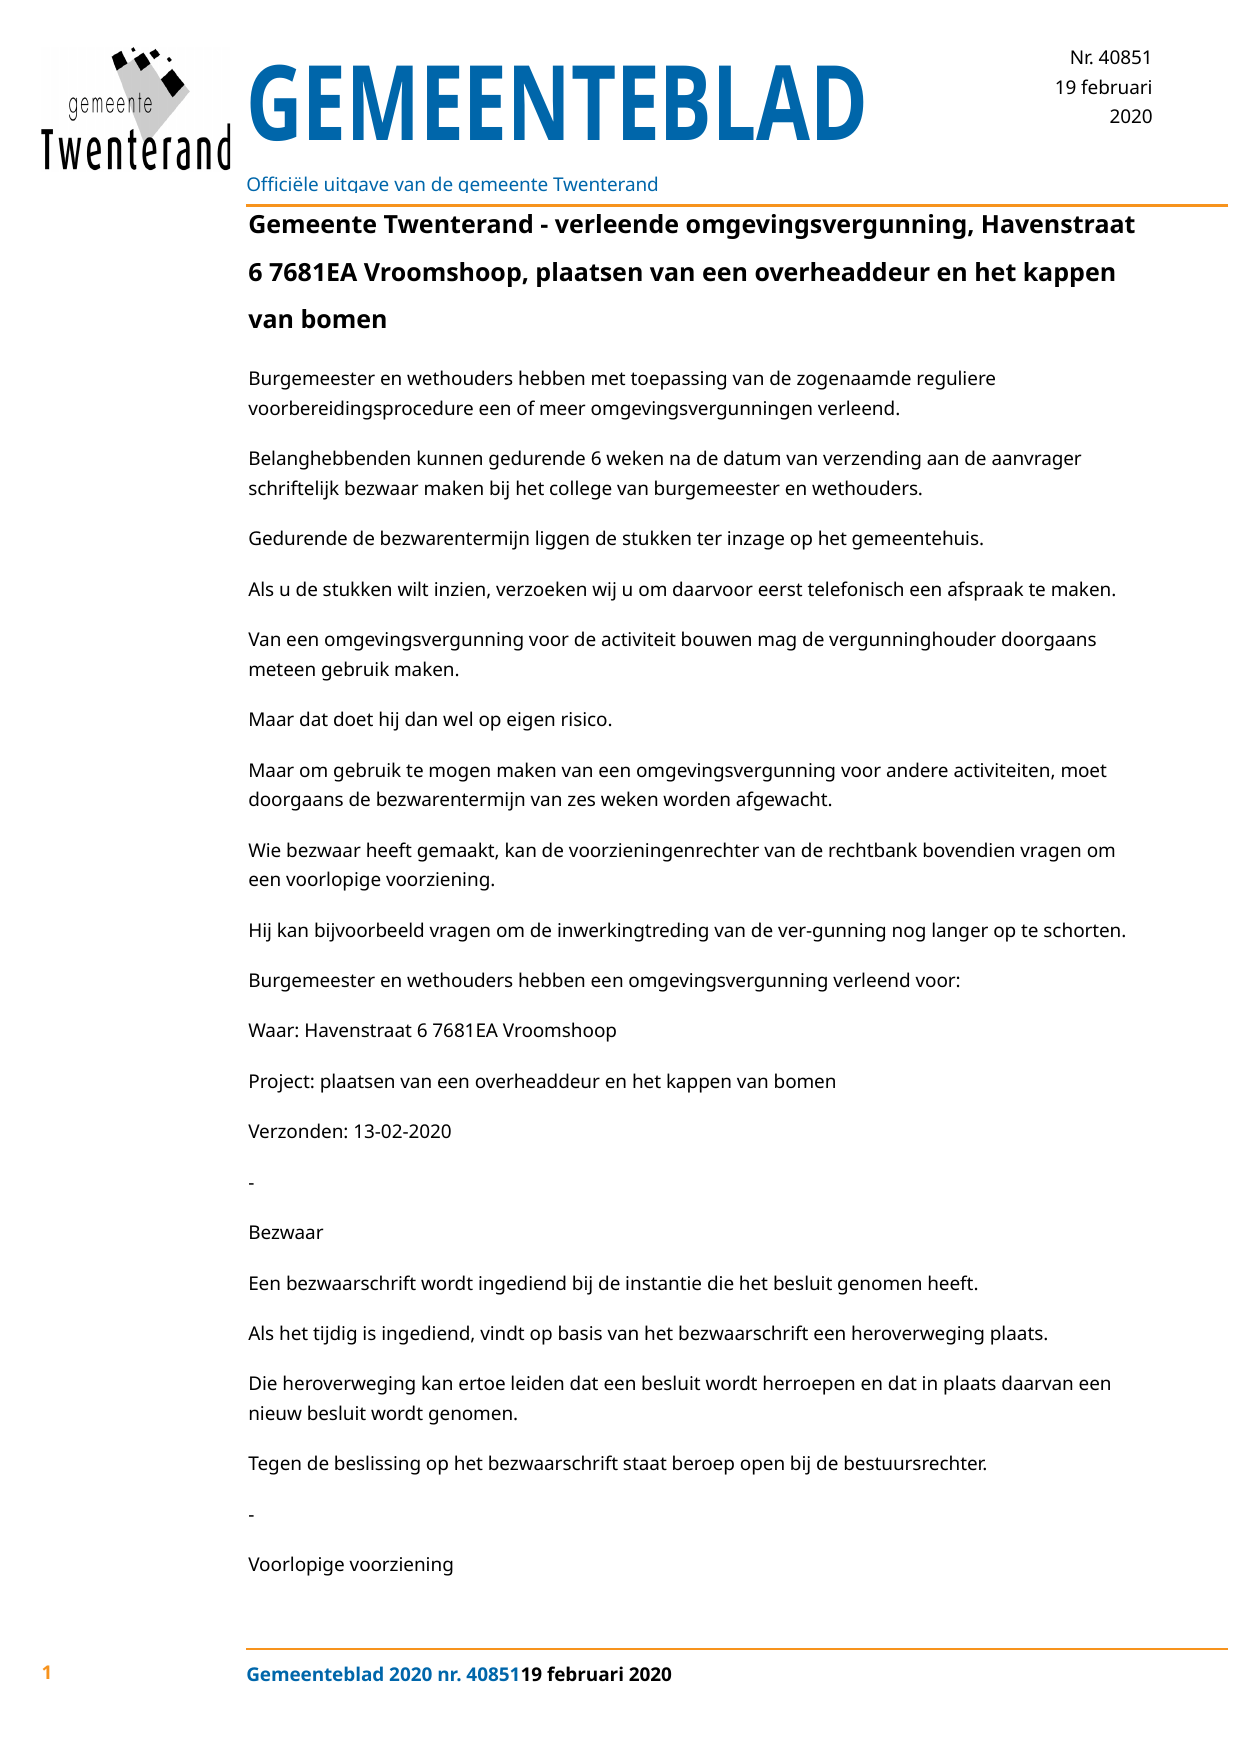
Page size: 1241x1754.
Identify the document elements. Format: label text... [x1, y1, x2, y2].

text Tegen de beslissing op het bezwaarschrift staat beroep open bij de bestuursrechter. [248, 1451, 1152, 1476]
text Waar: Havenstraat 6 7681EA Vroomshoop [248, 1018, 1152, 1043]
text - [248, 1169, 1152, 1194]
text Maar dat doet hij dan wel op eigen risico. [248, 706, 1152, 732]
text Van een omgevingsvergunning voor de activiteit bouwen mag de vergunninghouder doorgaans meteen gebruik maken. [248, 626, 1152, 682]
text Die heroverweging kan ertoe leiden dat een besluit wordt herroepen en dat in plaats daarvan een nieuw besluit wordt genomen. [248, 1371, 1152, 1426]
text Voorlopige voorziening [248, 1551, 1152, 1577]
text Project: plaatsen van een overheaddeur en het kappen van bomen [248, 1068, 1152, 1094]
text Een bezwaarschrift wordt ingediend bij de instantie die het besluit genomen heeft. [248, 1270, 1152, 1295]
text Als u de stukken wilt inzien, verzoeken wij u om daarvoor eerst telefonisch een afspraak te maken. [248, 576, 1152, 602]
text Maar om gebruik te mogen maken van een omgevingsvergunning voor andere activiteiten, moet doorgaans de bezwarentermijn van zes weken worden afgewacht. [248, 757, 1152, 812]
text - [248, 1501, 1152, 1527]
text Wie bezwaar heeft gemaakt, kan de voorzieningenrechter van de rechtbank bovendien vragen om een voorlopige voorziening. [248, 837, 1152, 892]
text Belanghebbenden kunnen gedurende 6 weken na de datum van verzending aan de aanvrager schriftelijk bezwaar maken bij het college van burgemeester en wethouders. [248, 446, 1152, 501]
text Hij kan bijvoorbeeld vragen om de inwerkingtreding van de ver-gunning nog langer op te schorten. [248, 917, 1152, 942]
text Burgemeester en wethouders hebben een omgevingsvergunning verleend voor: [248, 967, 1152, 993]
picture [41, 47, 231, 172]
text Gemeente Twenterand - verleende omgevingsvergunning, Havenstraat 6 7681EA Vroomshoop, plaatsen van een overheaddeur en het kappen van bomen [248, 207, 1152, 336]
text Bezwaar [248, 1219, 1152, 1245]
text Burgemeester en wethouders hebben met toepassing van de zogenaamde reguliere voorbereidingsprocedure een of meer omgevingsvergunningen verleend. [248, 366, 1152, 421]
text Gedurende de bezwarentermijn liggen de stukken ter inzage op het gemeentehuis. [248, 526, 1152, 551]
text Verzonden: 13-02-2020 [248, 1118, 1152, 1144]
text Als het tijdig is ingediend, vindt op basis van het bezwaarschrift een heroverweging plaats. [248, 1320, 1152, 1346]
